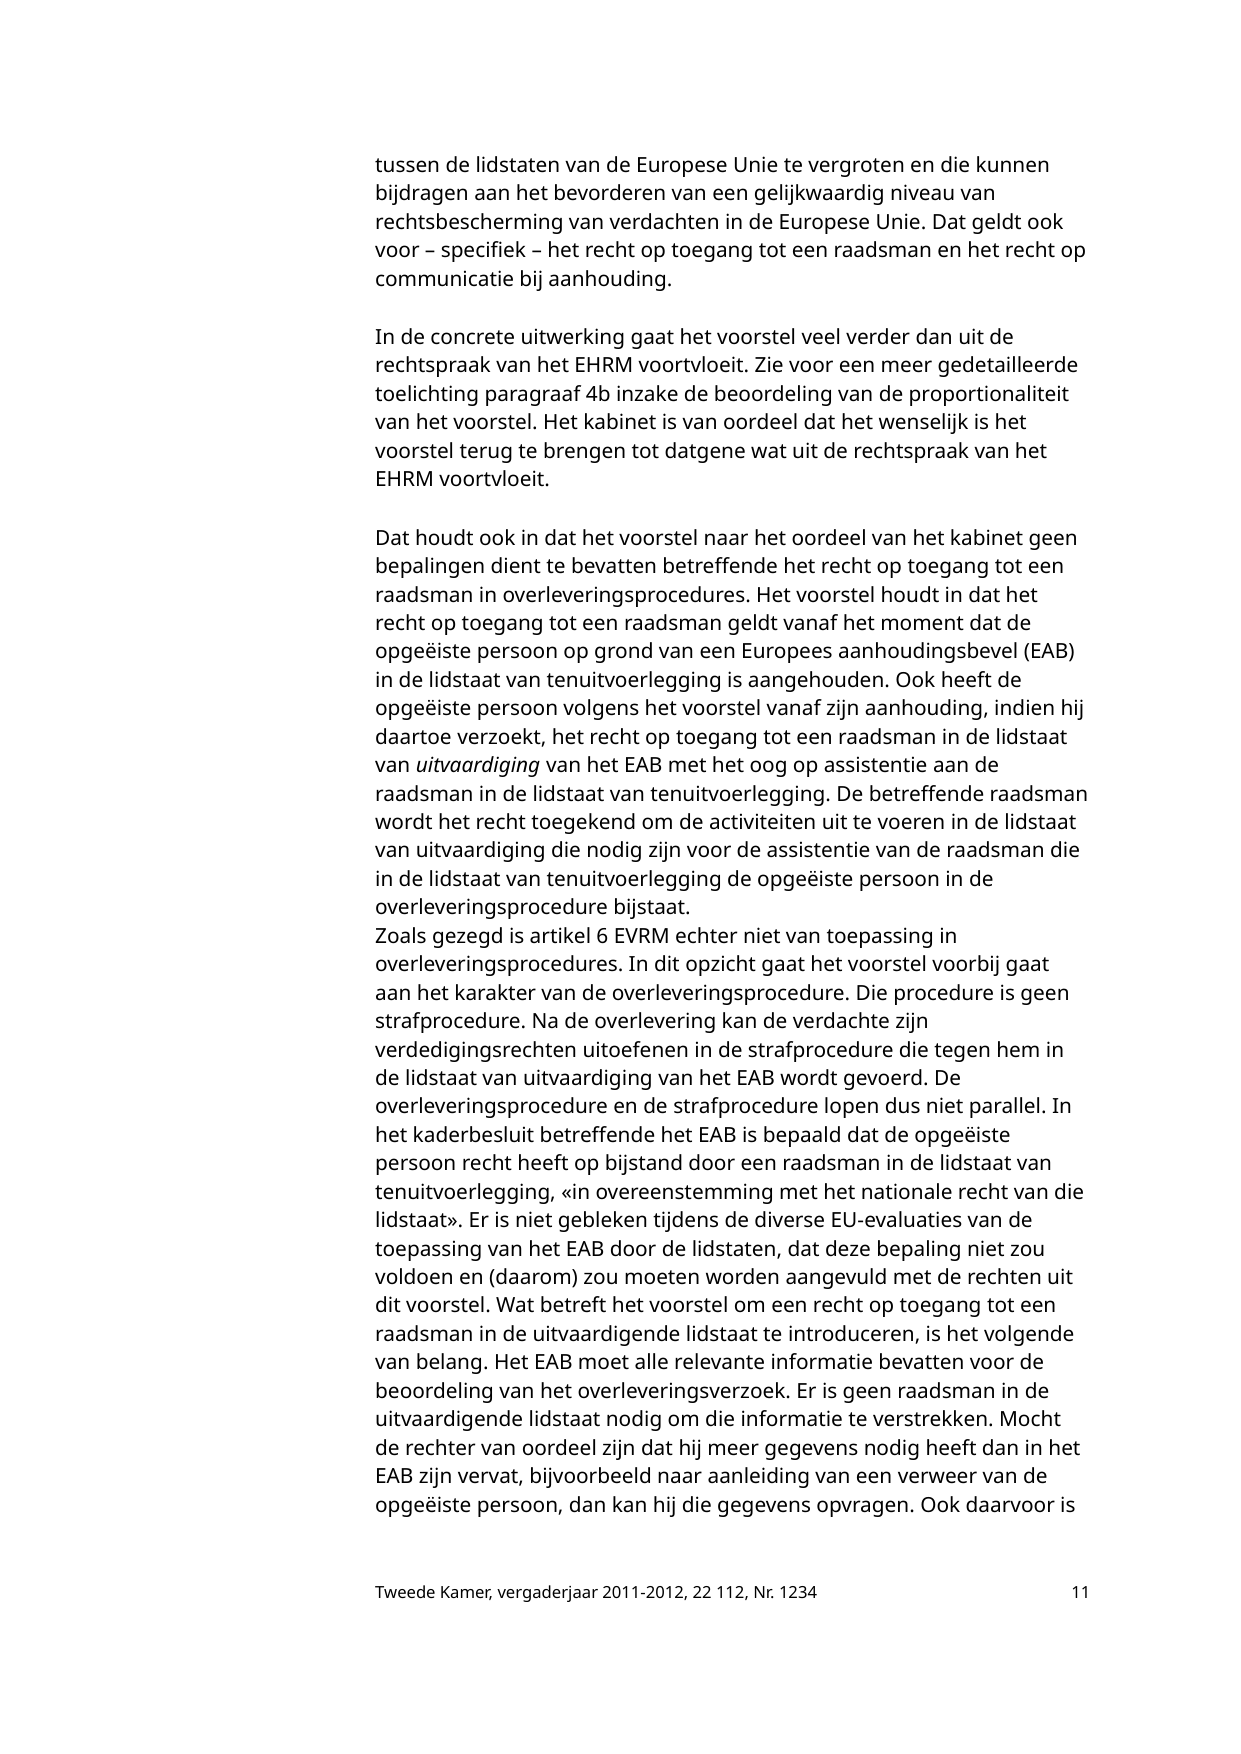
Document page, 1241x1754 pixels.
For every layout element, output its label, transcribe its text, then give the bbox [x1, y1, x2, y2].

text Zoals gezegd is artikel 6 EVRM echter niet van toepassing in overleveringsprocedures. In dit opzicht gaat het voorstel voorbij gaat aan het karakter van de overleveringsprocedure. Die procedure is geen strafprocedure. Na de overlevering kan de verdachte zijn verdedigingsrechten uitoefenen in de strafprocedure die tegen hem in de lidstaat van uitvaardiging van het EAB wordt gevoerd. De overleveringsprocedure en de strafprocedure lopen dus niet parallel. In het kaderbesluit betreffende het EAB is bepaald dat de opgeëiste persoon recht heeft op bijstand door een raadsman in de lidstaat van tenuitvoerlegging, «in overeenstemming met het nationale recht van die lidstaat». Er is niet gebleken tijdens de diverse EU-evaluaties van de toepassing van het EAB door de lidstaten, dat deze bepaling niet zou voldoen en (daarom) zou moeten worden aangevuld met de rechten uit dit voorstel. Wat betreft het voorstel om een recht op toegang tot een raadsman in de uitvaardigende lidstaat te introduceren, is het volgende van belang. Het EAB moet alle relevante informatie bevatten voor de beoordeling van het overleveringsverzoek. Er is geen raadsman in de uitvaardigende lidstaat nodig om die informatie te verstrekken. Mocht de rechter van oordeel zijn dat hij meer gegevens nodig heeft dan in het EAB zijn vervat, bijvoorbeeld naar aanleiding van een verweer van de opgeëiste persoon, dan kan hij die gegevens opvragen. Ook daarvoor is [375, 921, 1090, 1518]
text tussen de lidstaten van de Europese Unie te vergroten en die kunnen bijdragen aan het bevorderen van een gelijkwaardig niveau van rechtsbescherming van verdachten in de Europese Unie. Dat geldt ook voor – specifiek – het recht op toegang tot een raadsman en het recht op communicatie bij aanhouding. [375, 150, 1090, 292]
text In de concrete uitwerking gaat het voorstel veel verder dan uit de rechtspraak van het EHRM voortvloeit. Zie voor een meer gedetailleerde toelichting paragraaf 4b inzake de beoordeling van de proportionaliteit van het voorstel. Het kabinet is van oordeel dat het wenselijk is het voorstel terug te brengen tot datgene wat uit de rechtspraak van het EHRM voortvloeit. [375, 322, 1090, 493]
text Dat houdt ook in dat het voorstel naar het oordeel van het kabinet geen bepalingen dient te bevatten betreffende het recht op toegang tot een raadsman in overleveringsprocedures. Het voorstel houdt in dat het recht op toegang tot een raadsman geldt vanaf het moment dat de opgeëiste persoon op grond van een Europees aanhoudingsbevel (EAB) in de lidstaat van tenuitvoerlegging is aangehouden. Ook heeft de opgeëiste persoon volgens het voorstel vanaf zijn aanhouding, indien hij daartoe verzoekt, het recht op toegang tot een raadsman in de lidstaat van uitvaardiging van het EAB met het oog op assistentie aan de raadsman in de lidstaat van tenuitvoerlegging. De betreffende raadsman wordt het recht toegekend om de activiteiten uit te voeren in de lidstaat van uitvaardiging die nodig zijn voor de assistentie van de raadsman die in de lidstaat van tenuitvoerlegging de opgeëiste persoon in de overleveringsprocedure bijstaat. [375, 523, 1090, 921]
